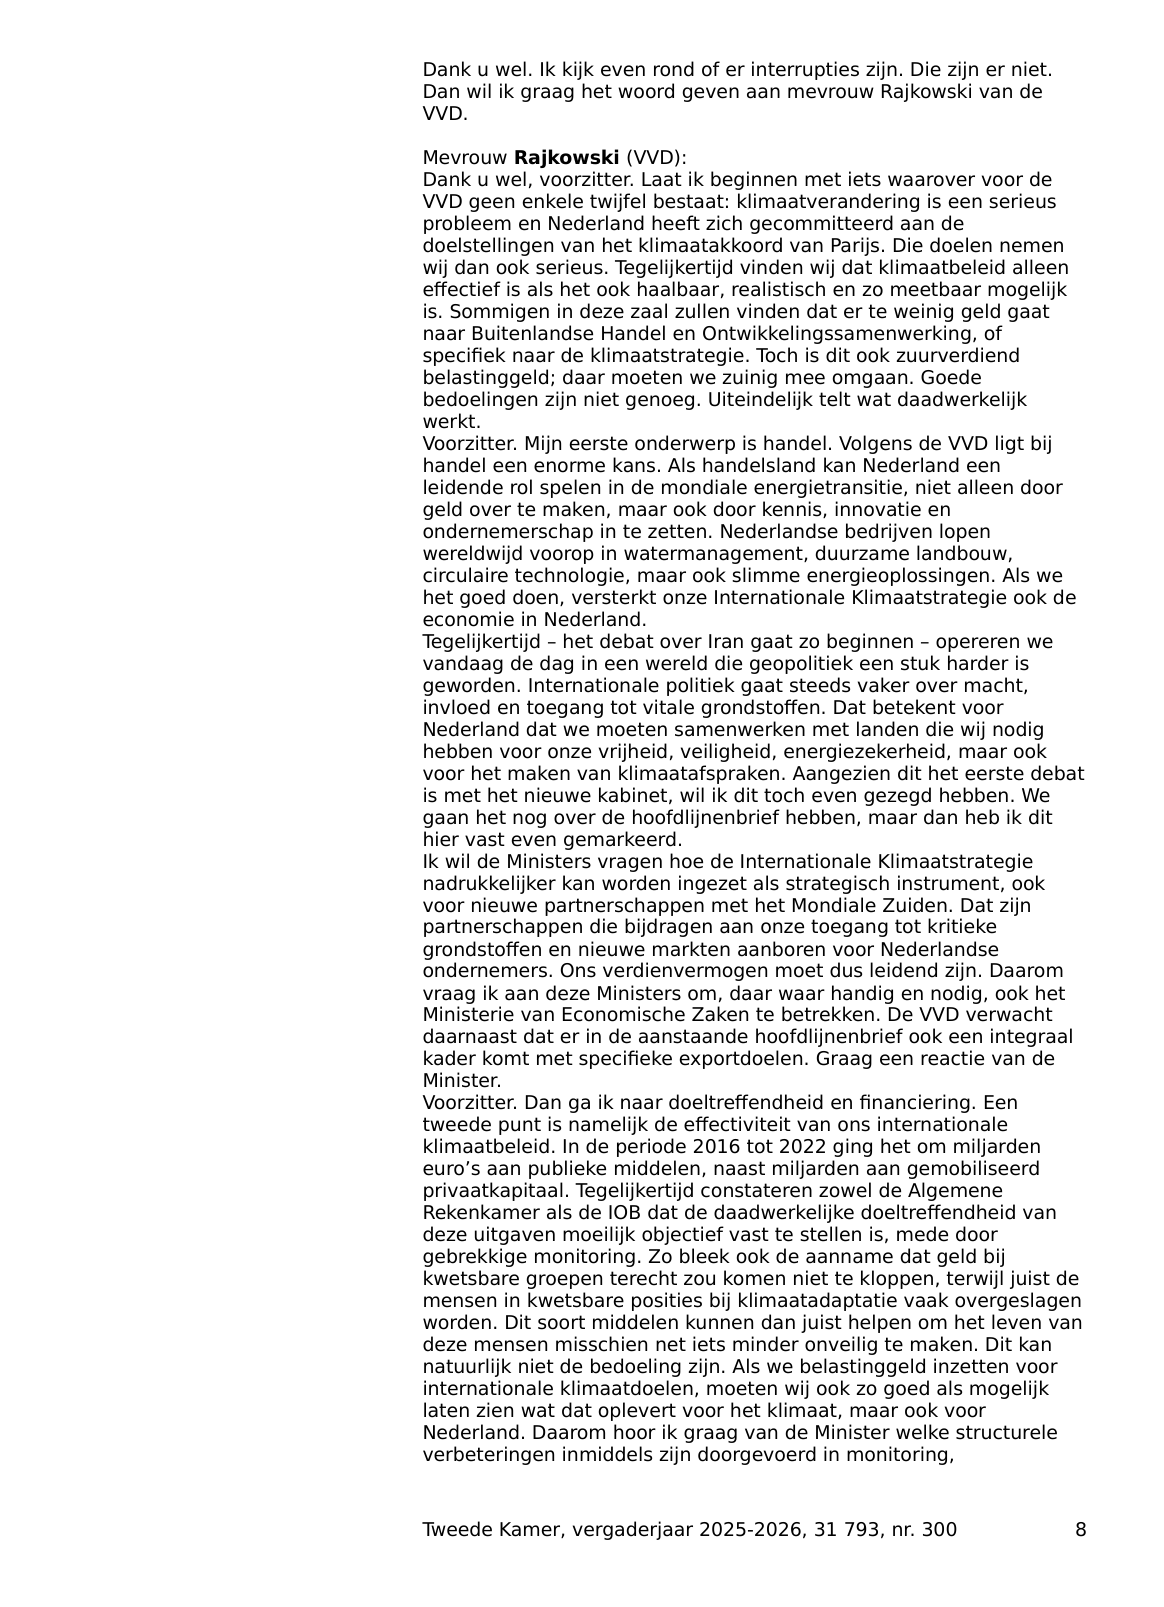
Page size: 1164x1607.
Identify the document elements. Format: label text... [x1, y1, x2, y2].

text Voorzitter. Mijn eerste onderwerp is handel. Volgens de VVD ligt bij handel een enorme kans. Als handelsland kan Nederland een leidende rol spelen in de mondiale energietransitie, niet alleen door geld over te maken, maar ook door kennis, innovatie en ondernemerschap in te zetten. Nederlandse bedrijven lopen wereldwijd voorop in watermanagement, duurzame landbouw, circulaire technologie, maar ook slimme energieoplossingen. Als we het goed doen, versterkt onze Internationale Klimaatstrategie ook de economie in Nederland. [422, 433, 1087, 631]
text Dank u wel. Ik kijk even rond of er interrupties zijn. Die zijn er niet. Dan wil ik graag het woord geven aan mevrouw Rajkowski van de VVD. [422, 59, 1087, 125]
text Dank u wel, voorzitter. Laat ik beginnen met iets waarover voor de VVD geen enkele twijfel bestaat: klimaatverandering is een serieus probleem en Nederland heeft zich gecommitteerd aan de doelstellingen van het klimaatakkoord van Parijs. Die doelen nemen wij dan ook serieus. Tegelijkertijd vinden wij dat klimaatbeleid alleen effectief is als het ook haalbaar, realistisch en zo meetbaar mogelijk is. Sommigen in deze zaal zullen vinden dat er te weinig geld gaat naar Buitenlandse Handel en Ontwikkelingssamenwerking, of specifiek naar de klimaatstrategie. Toch is dit ook zuurverdiend belastinggeld; daar moeten we zuinig mee omgaan. Goede bedoelingen zijn niet genoeg. Uiteindelijk telt wat daadwerkelijk werkt. [422, 169, 1087, 433]
text Voorzitter. Dan ga ik naar doeltreffendheid en financiering. Een tweede punt is namelijk de effectiviteit van ons internationale klimaatbeleid. In de periode 2016 tot 2022 ging het om miljarden euro’s aan publieke middelen, naast miljarden aan gemobiliseerd privaatkapitaal. Tegelijkertijd constateren zowel de Algemene Rekenkamer als de IOB dat de daadwerkelijke doeltreffendheid van deze uitgaven moeilijk objectief vast te stellen is, mede door gebrekkige monitoring. Zo bleek ook de aanname dat geld bij kwetsbare groepen terecht zou komen niet te kloppen, terwijl juist de mensen in kwetsbare posities bij klimaatadaptatie vaak overgeslagen worden. Dit soort middelen kunnen dan juist helpen om het leven van deze mensen misschien net iets minder onveilig te maken. Dit kan natuurlijk niet de bedoeling zijn. Als we belastinggeld inzetten voor internationale klimaatdoelen, moeten wij ook zo goed als mogelijk laten zien wat dat oplevert voor het klimaat, maar ook voor Nederland. Daarom hoor ik graag van de Minister welke structurele verbeteringen inmiddels zijn doorgevoerd in monitoring, [422, 1092, 1087, 1466]
text Ik wil de Ministers vragen hoe de Internationale Klimaatstrategie nadrukkelijker kan worden ingezet als strategisch instrument, ook voor nieuwe partnerschappen met het Mondiale Zuiden. Dat zijn partnerschappen die bijdragen aan onze toegang tot kritieke grondstoffen en nieuwe markten aanboren voor Nederlandse ondernemers. Ons verdienvermogen moet dus leidend zijn. Daarom vraag ik aan deze Ministers om, daar waar handig en nodig, ook het Ministerie van Economische Zaken te betrekken. De VVD verwacht daarnaast dat er in de aanstaande hoofdlijnenbrief ook een integraal kader komt met specifieke exportdoelen. Graag een reactie van de Minister. [422, 851, 1087, 1092]
text Tegelijkertijd – het debat over Iran gaat zo beginnen – opereren we vandaag de dag in een wereld die geopolitiek een stuk harder is geworden. Internationale politiek gaat steeds vaker over macht, invloed en toegang tot vitale grondstoffen. Dat betekent voor Nederland dat we moeten samenwerken met landen die wij nodig hebben voor onze vrijheid, veiligheid, energiezekerheid, maar ook voor het maken van klimaatafspraken. Aangezien dit het eerste debat is met het nieuwe kabinet, wil ik dit toch even gezegd hebben. We gaan het nog over de hoofdlijnenbrief hebben, maar dan heb ik dit hier vast even gemarkeerd. [422, 631, 1087, 851]
text Mevrouw Rajkowski (VVD): [422, 147, 1087, 169]
